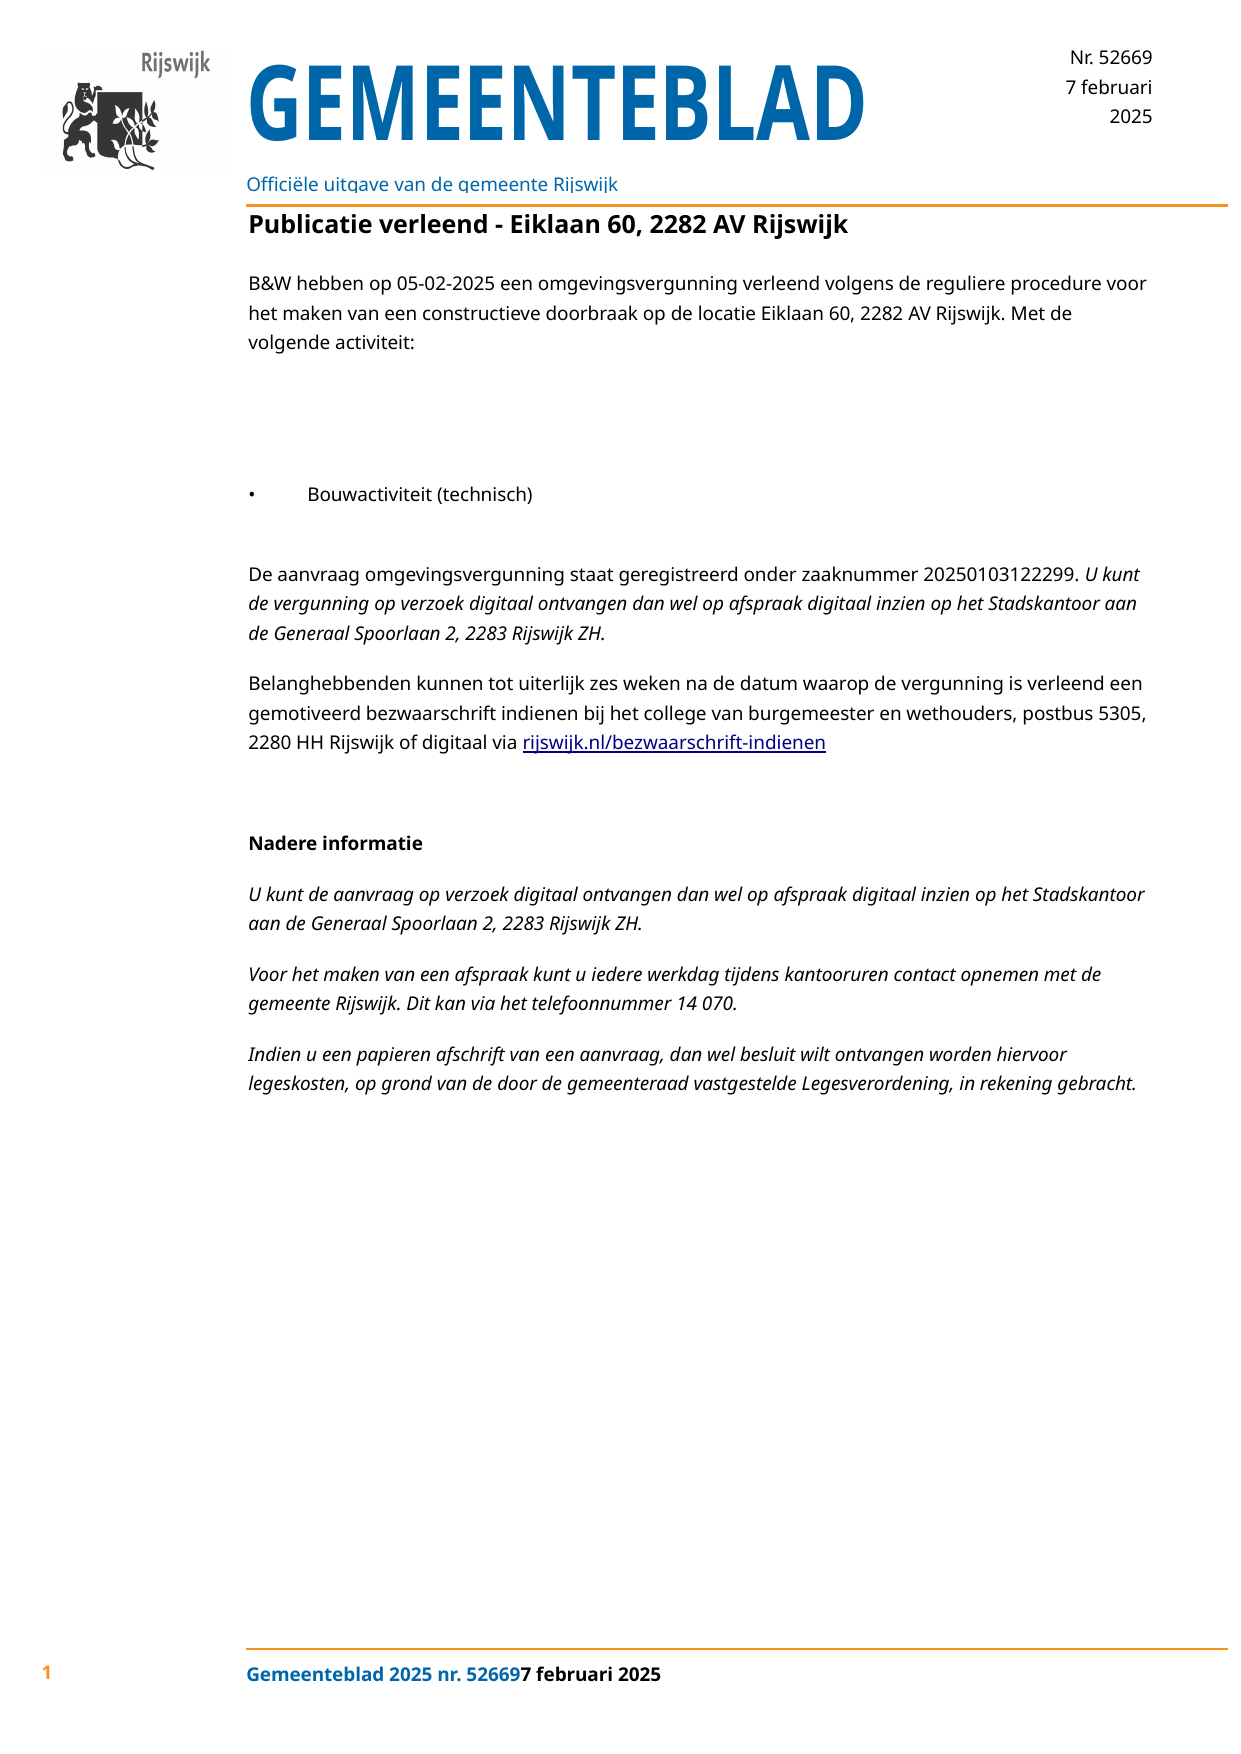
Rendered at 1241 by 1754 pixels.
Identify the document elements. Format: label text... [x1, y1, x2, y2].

picture [41, 47, 231, 172]
text Publicatie verleend - Eiklaan 60, 2282 AV Rijswijk [248, 207, 1152, 241]
text U kunt de aanvraag op verzoek digitaal ontvangen dan wel op afspraak digitaal inzien op het Stadskantoor aan de Generaal Spoorlaan 2, 2283 Rijswijk ZH. [248, 881, 1152, 936]
text Indien u een papieren afschrift van een aanvraag, dan wel besluit wilt ontvangen worden hiervoor legeskosten, op grond van de door de gemeenteraad vastgestelde Legesverordening, in rekening gebracht. [248, 1041, 1152, 1096]
text B&W hebben op 05-02-2025 een omgevingsvergunning verleend volgens de reguliere procedure voor het maken van een constructieve doorbraak op de locatie Eiklaan 60, 2282 AV Rijswijk. Met de volgende activiteit: [248, 270, 1152, 355]
text Belanghebbenden kunnen tot uiterlijk zes weken na de datum waarop de vergunning is verleend een gemotiveerd bezwaarschrift indienen bij het college van burgemeester en wethouders, postbus 5305, 2280 HH Rijswijk of digitaal via rijswijk.nl/bezwaarschrift-indienen [248, 670, 1152, 755]
list Bouwactiviteit (technisch) [248, 481, 1152, 506]
text De aanvraag omgevingsvergunning staat geregistreerd onder zaaknummer 20250103122299. U kunt de vergunning op verzoek digitaal ontvangen dan wel op afspraak digitaal inzien op het Stadskantoor aan de Generaal Spoorlaan 2, 2283 Rijswijk ZH. [248, 561, 1152, 646]
text Voor het maken van een afspraak kunt u iedere werkdag tijdens kantooruren contact opnemen met de gemeente Rijswijk. Dit kan via het telefoonnummer 14 070. [248, 961, 1152, 1016]
text Nadere informatie [248, 830, 1152, 856]
